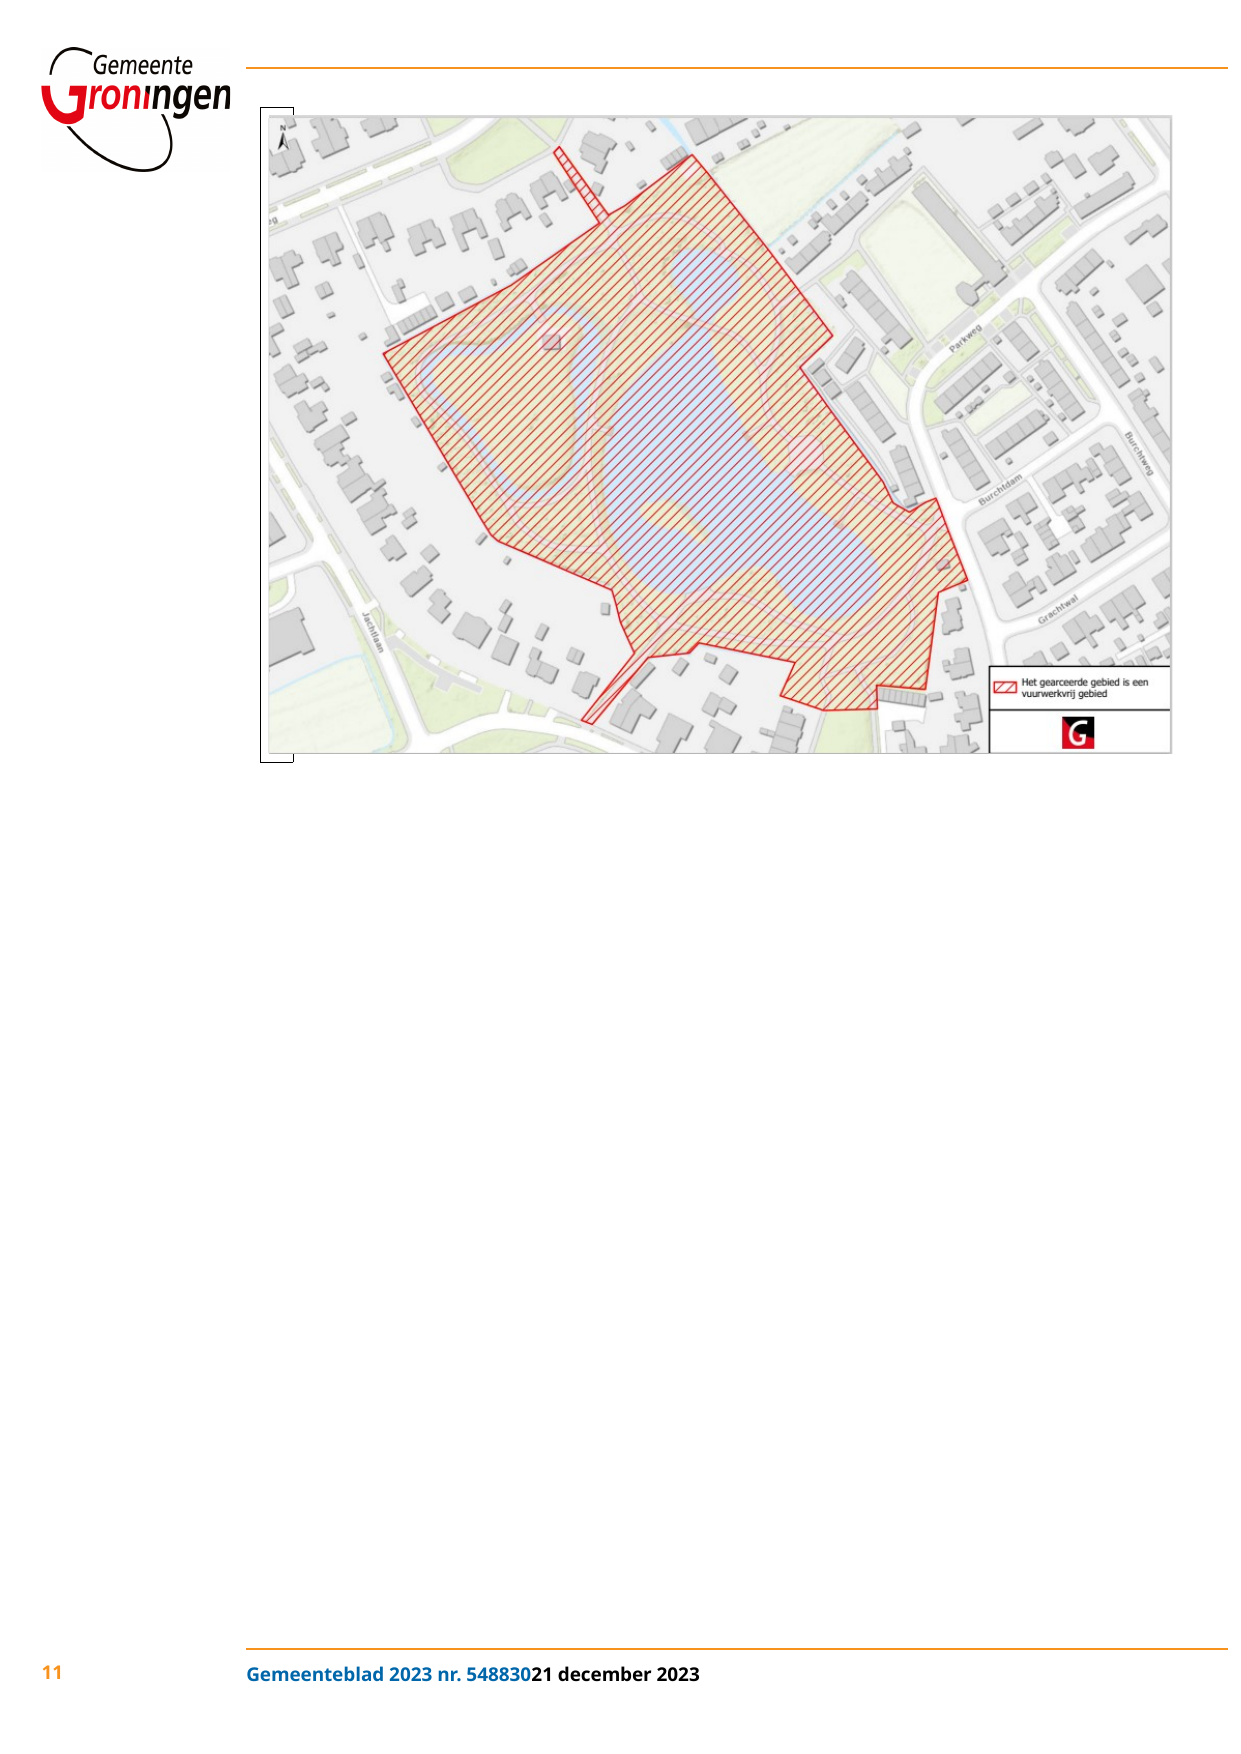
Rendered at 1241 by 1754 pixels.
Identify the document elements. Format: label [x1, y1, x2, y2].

picture [41, 47, 231, 172]
picture [268, 115, 1173, 754]
